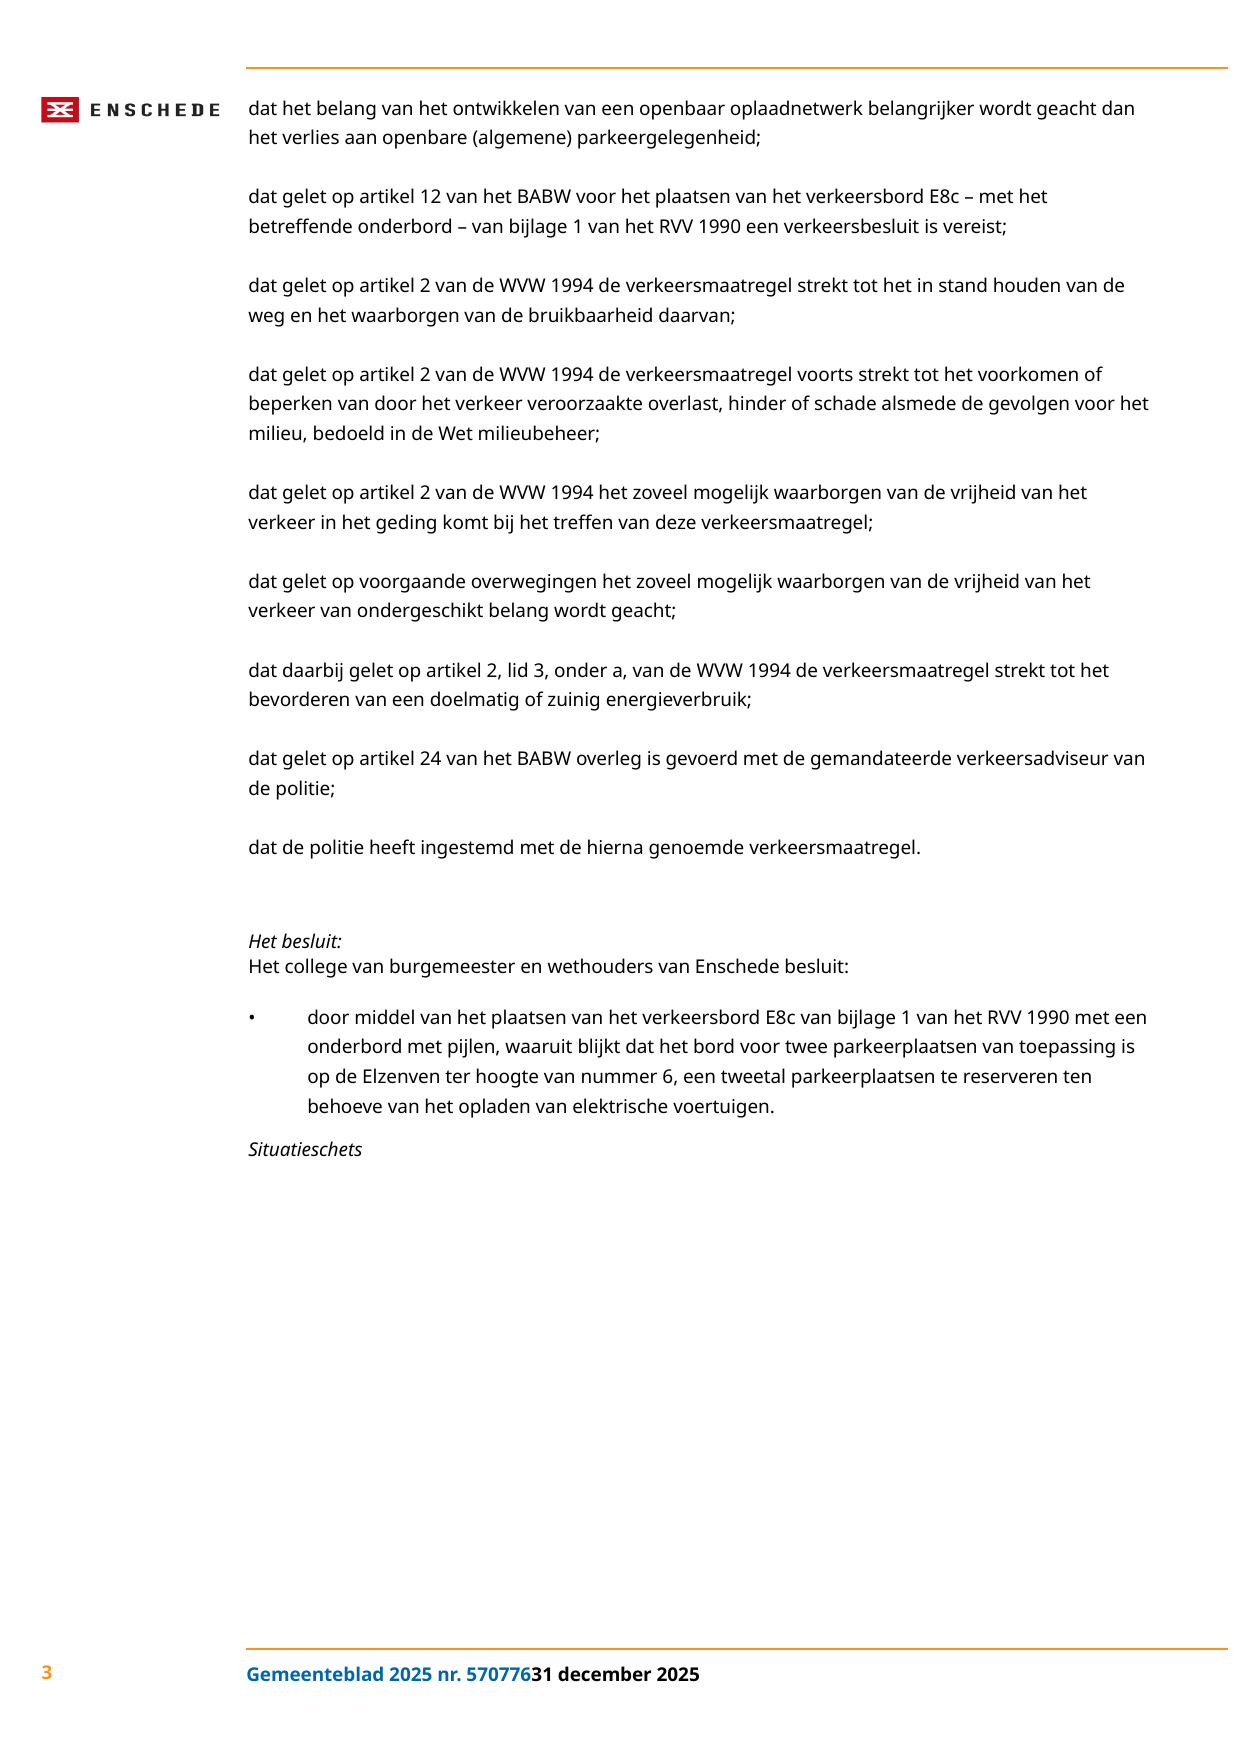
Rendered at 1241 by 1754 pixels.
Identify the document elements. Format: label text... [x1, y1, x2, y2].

text dat gelet op artikel 24 van het BABW overleg is gevoerd met de gemandateerde verkeersadviseur van de politie; [248, 746, 1152, 801]
text dat gelet op artikel 2 van de WVW 1994 de verkeersmaatregel voorts strekt tot het voorkomen of beperken van door het verkeer veroorzaakte overlast, hinder of schade alsmede de gevolgen voor het milieu, bedoeld in de Wet milieubeheer; [248, 361, 1152, 446]
text dat daarbij gelet op artikel 2, lid 3, onder a, van de WVW 1994 de verkeersmaatregel strekt tot het bevorderen van een doelmatig of zuinig energieverbruik; [248, 657, 1152, 712]
text dat gelet op artikel 2 van de WVW 1994 de verkeersmaatregel strekt tot het in stand houden van de weg en het waarborgen van de bruikbaarheid daarvan; [248, 272, 1152, 328]
text Het besluit: [248, 928, 1152, 954]
text dat de politie heeft ingestemd met de hierna genoemde verkeersmaatregel. [248, 834, 1152, 860]
picture [41, 47, 231, 172]
list door middel van het plaatsen van het verkeersbord E8c van bijlage 1 van het RVV 1990 met een onderbord met pijlen, waaruit blijkt dat het bord voor twee parkeerplaatsen van toepassing is op de Elzenven ter hoogte van nummer 6, een tweetal parkeerplaatsen te reserveren ten behoeve van het opladen van elektrische voertuigen. [248, 1004, 1152, 1118]
text dat gelet op artikel 12 van het BABW voor het plaatsen van het verkeersbord E8c – met het betreffende onderbord – van bijlage 1 van het RVV 1990 een verkeersbesluit is vereist; [248, 183, 1152, 239]
text dat gelet op voorgaande overwegingen het zoveel mogelijk waarborgen van de vrijheid van het verkeer van ondergeschikt belang wordt geacht; [248, 568, 1152, 623]
text Het college van burgemeester en wethouders van Enschede besluit: [248, 954, 1152, 979]
text dat het belang van het ontwikkelen van een openbaar oplaadnetwerk belangrijker wordt geacht dan het verlies aan openbare (algemene) parkeergelegenheid; [248, 95, 1152, 150]
text dat gelet op artikel 2 van de WVW 1994 het zoveel mogelijk waarborgen van de vrijheid van het verkeer in het geding komt bij het treffen van deze verkeersmaatregel; [248, 479, 1152, 535]
text Situatieschets [248, 1136, 1152, 1162]
